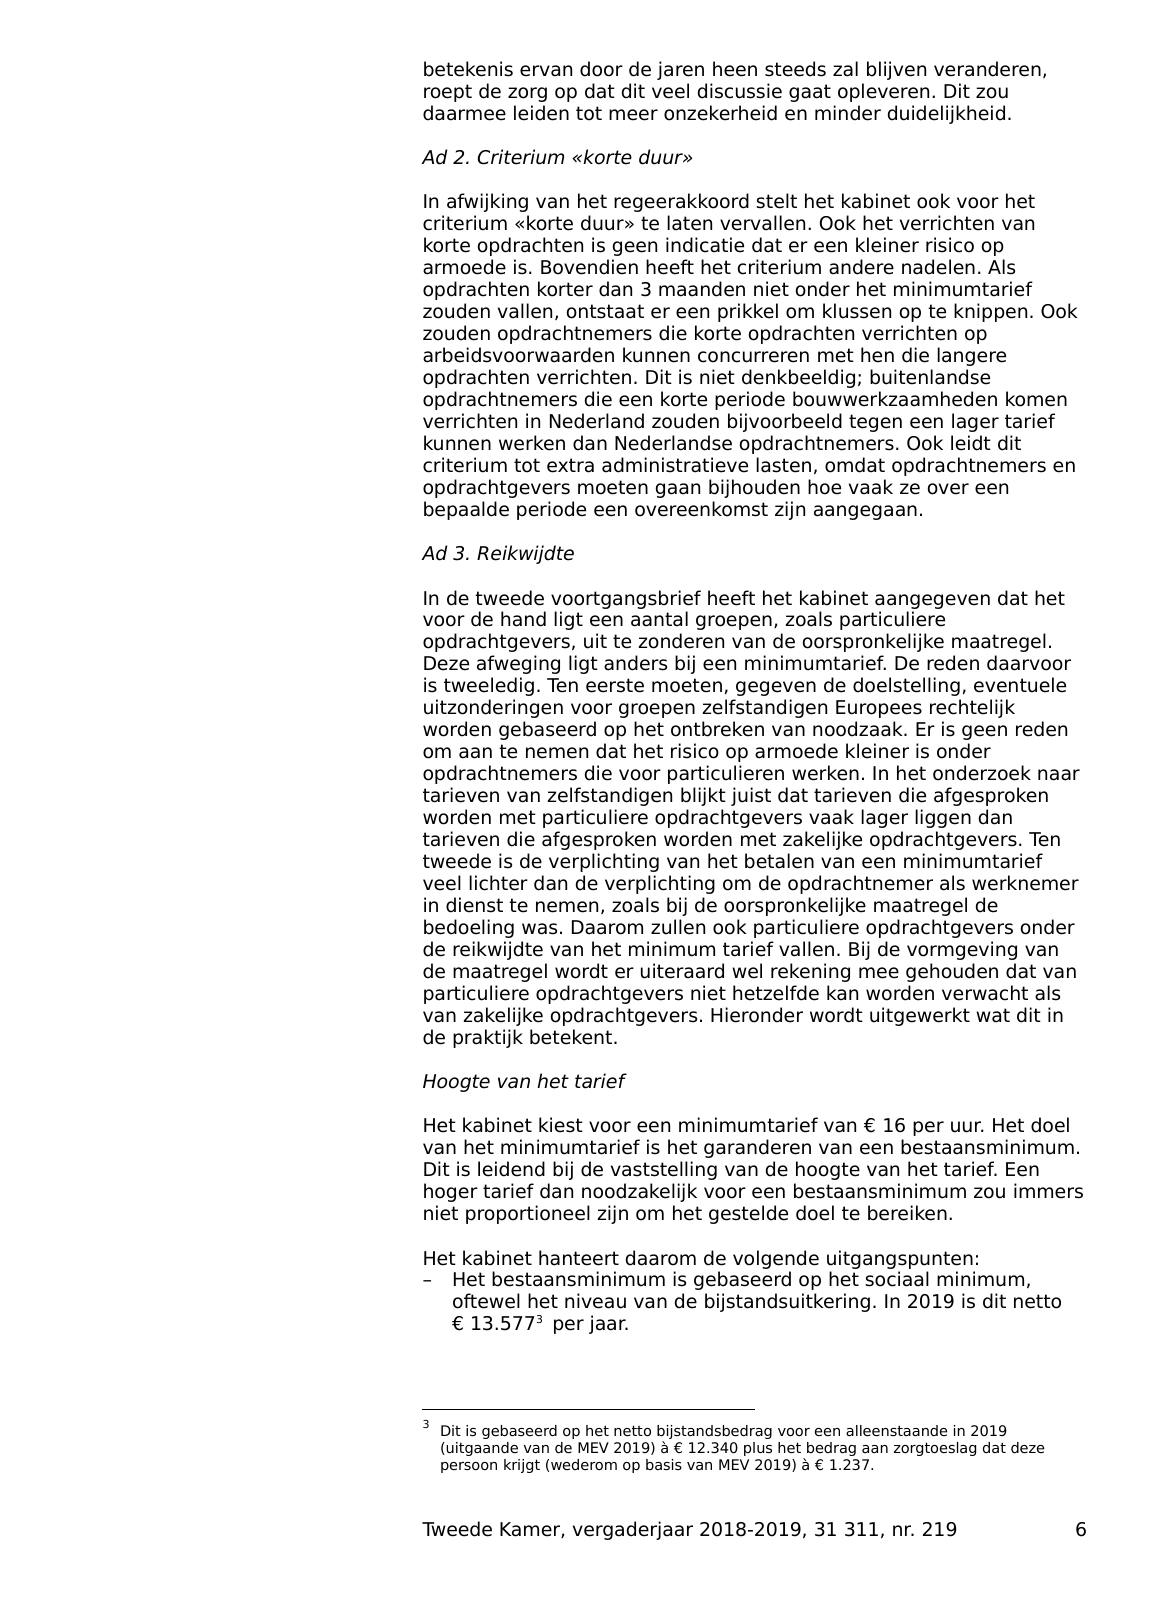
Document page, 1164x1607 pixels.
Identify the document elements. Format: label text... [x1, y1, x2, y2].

text Het kabinet kiest voor een minimumtarief van € 16 per uur. Het doel van het minimumtarief is het garanderen van een bestaansminimum. Dit is leidend bij de vaststelling van de hoogte van het tarief. Een hoger tarief dan noodzakelijk voor een bestaansminimum zou immers niet proportioneel zijn om het gestelde doel te bereiken. [422, 1115, 1087, 1225]
text In de tweede voortgangsbrief heeft het kabinet aangegeven dat het voor de hand ligt een aantal groepen, zoals particuliere opdrachtgevers, uit te zonderen van de oorspronkelijke maatregel. Deze afweging ligt anders bij een minimumtarief. De reden daarvoor is tweeledig. Ten eerste moeten, gegeven de doelstelling, eventuele uitzonderingen voor groepen zelfstandigen Europees rechtelijk worden gebaseerd op het ontbreken van noodzaak. Er is geen reden om aan te nemen dat het risico op armoede kleiner is onder opdrachtnemers die voor particulieren werken. In het onderzoek naar tarieven van zelfstandigen blijkt juist dat tarieven die afgesproken worden met particuliere opdrachtgevers vaak lager liggen dan tarieven die afgesproken worden met zakelijke opdrachtgevers. Ten tweede is de verplichting van het betalen van een minimumtarief veel lichter dan de verplichting om de opdrachtnemer als werknemer in dienst te nemen, zoals bij de oorspronkelijke maatregel de bedoeling was. Daarom zullen ook particuliere opdrachtgevers onder de reikwijdte van het minimum tarief vallen. Bij de vormgeving van de maatregel wordt er uiteraard wel rekening mee gehouden dat van particuliere opdrachtgevers niet hetzelfde kan worden verwacht als van zakelijke opdrachtgevers. Hieronder wordt uitgewerkt wat dit in de praktijk betekent. [422, 587, 1087, 1049]
text betekenis ervan door de jaren heen steeds zal blijven veranderen, roept de zorg op dat dit veel discussie gaat opleveren. Dit zou daarmee leiden tot meer onzekerheid en minder duidelijkheid. [422, 59, 1087, 125]
subtitle Hoogte van het tarief [422, 1071, 1087, 1093]
text Het kabinet hanteert daarom de volgende uitgangspunten: [422, 1247, 1087, 1269]
text Dit is gebaseerd op het netto bijstandsbedrag voor een alleenstaande in 2019 (uitgaande van de MEV 2019) à € 12.340 plus het bedrag aan zorgtoeslag dat deze persoon krijgt (wederom op basis van MEV 2019) à € 1.237. [422, 1418, 1087, 1474]
text In afwijking van het regeerakkoord stelt het kabinet ook voor het criterium «korte duur» te laten vervallen. Ook het verrichten van korte opdrachten is geen indicatie dat er een kleiner risico op armoede is. Bovendien heeft het criterium andere nadelen. Als opdrachten korter dan 3 maanden niet onder het minimumtarief zouden vallen, ontstaat er een prikkel om klussen op te knippen. Ook zouden opdrachtnemers die korte opdrachten verrichten op arbeidsvoorwaarden kunnen concurreren met hen die langere opdrachten verrichten. Dit is niet denkbeeldig; buitenlandse opdrachtnemers die een korte periode bouwwerkzaamheden komen verrichten in Nederland zouden bijvoorbeeld tegen een lager tarief kunnen werken dan Nederlandse opdrachtnemers. Ook leidt dit criterium tot extra administratieve lasten, omdat opdrachtnemers en opdrachtgevers moeten gaan bijhouden hoe vaak ze over een bepaalde periode een overeenkomst zijn aangegaan. [422, 191, 1087, 521]
subtitle Ad 2. Criterium «korte duur» [422, 147, 1087, 169]
text – Het bestaansminimum is gebaseerd op het sociaal minimum, oftewel het niveau van de bijstandsuitkering. In 2019 is dit netto € 13.577 per jaar. [422, 1269, 1087, 1335]
subtitle Ad 3. Reikwijdte [422, 543, 1087, 565]
